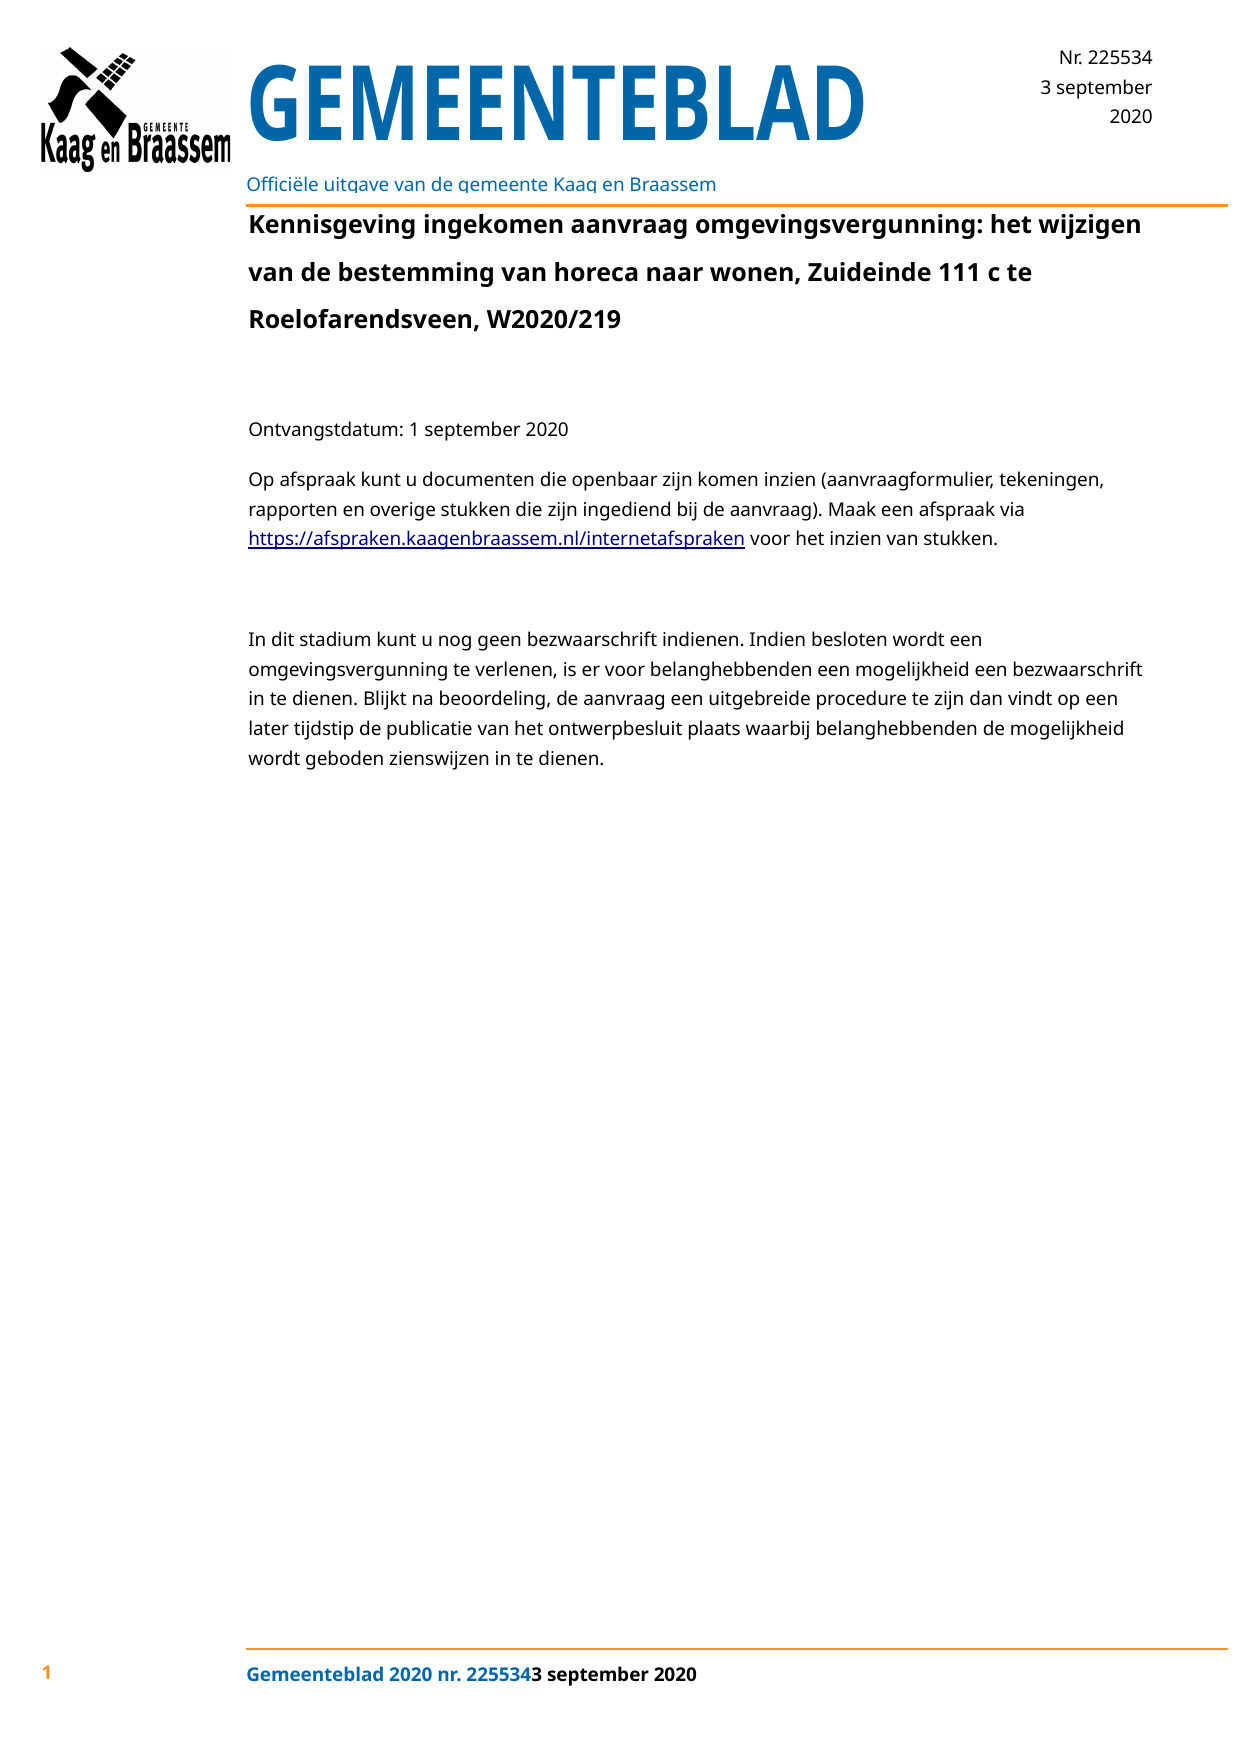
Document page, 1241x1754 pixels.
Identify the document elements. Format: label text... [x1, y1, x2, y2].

text Kennisgeving ingekomen aanvraag omgevingsvergunning: het wijzigen van de bestemming van horeca naar wonen, Zuideinde 111 c te Roelofarendsveen, W2020/219 [248, 207, 1152, 336]
text Ontvangstdatum: 1 september 2020 [248, 416, 1152, 442]
picture [41, 47, 231, 172]
text In dit stadium kunt u nog geen bezwaarschrift indienen. Indien besloten wordt een omgevingsvergunning te verlenen, is er voor belanghebbenden een mogelijkheid een bezwaarschrift in te dienen. Blijkt na beoordeling, de aanvraag een uitgebreide procedure te zijn dan vindt op een later tijdstip de publicatie van het ontwerpbesluit plaats waarbij belanghebbenden de mogelijkheid wordt geboden zienswijzen in te dienen. [248, 626, 1152, 770]
text Op afspraak kunt u documenten die openbaar zijn komen inzien (aanvraagformulier, tekeningen, rapporten en overige stukken die zijn ingediend bij de aanvraag). Maak een afspraak via https://afspraken.kaagenbraassem.nl/internetafspraken voor het inzien van stukken. [248, 466, 1152, 551]
